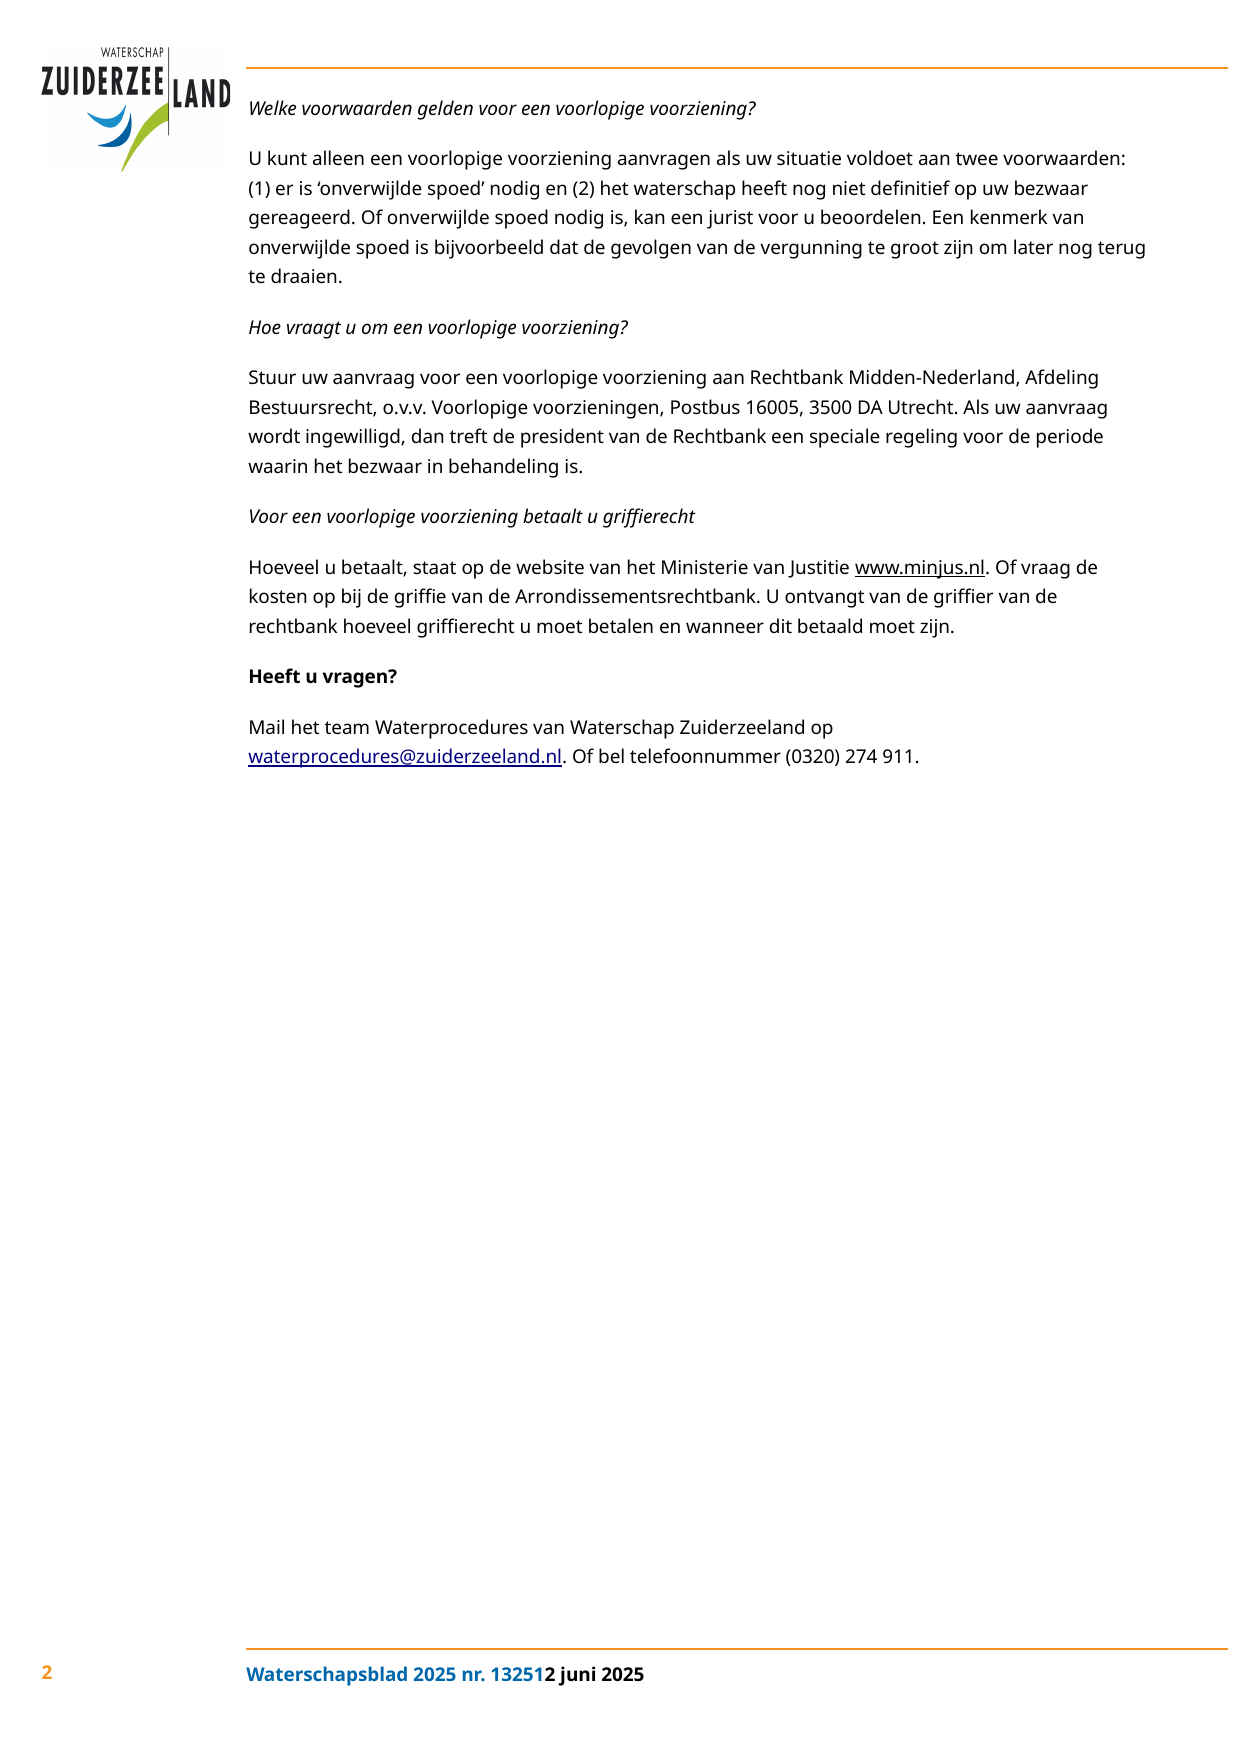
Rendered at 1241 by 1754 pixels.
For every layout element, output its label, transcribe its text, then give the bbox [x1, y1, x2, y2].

text Voor een voorlopige voorziening betaalt u griffierecht [248, 503, 1152, 529]
text Stuur uw aanvraag voor een voorlopige voorziening aan Rechtbank Midden-Nederland, Afdeling Bestuursrecht, o.v.v. Voorlopige voorzieningen, Postbus 16005, 3500 DA Utrecht. Als uw aanvraag wordt ingewilligd, dan treft de president van de Rechtbank een speciale regeling voor de periode waarin het bezwaar in behandeling is. [248, 364, 1152, 479]
text Heeft u vragen? [248, 663, 1152, 689]
picture [41, 47, 231, 172]
text Hoe vraagt u om een voorlopige voorziening? [248, 314, 1152, 340]
text U kunt alleen een voorlopige voorziening aanvragen als uw situatie voldoet aan twee voorwaarden: (1) er is ‘onverwijlde spoed’ nodig en (2) het waterschap heeft nog niet definitief op uw bezwaar gereageerd. Of onverwijlde spoed nodig is, kan een jurist voor u beoordelen. Een kenmerk van onverwijlde spoed is bijvoorbeeld dat de gevolgen van de vergunning te groot zijn om later nog terug te draaien. [248, 145, 1152, 289]
text Mail het team Waterprocedures van Waterschap Zuiderzeeland op waterprocedures@zuiderzeeland.nl. Of bel telefoonnummer (0320) 274 911. [248, 714, 1152, 769]
text Welke voorwaarden gelden voor een voorlopige voorziening? [248, 95, 1152, 121]
text Hoeveel u betaalt, staat op de website van het Ministerie van Justitie www.minjus.nl. Of vraag de kosten op bij de griffie van de Arrondissementsrechtbank. U ontvangt van de griffier van de rechtbank hoeveel griffierecht u moet betalen en wanneer dit betaald moet zijn. [248, 554, 1152, 639]
